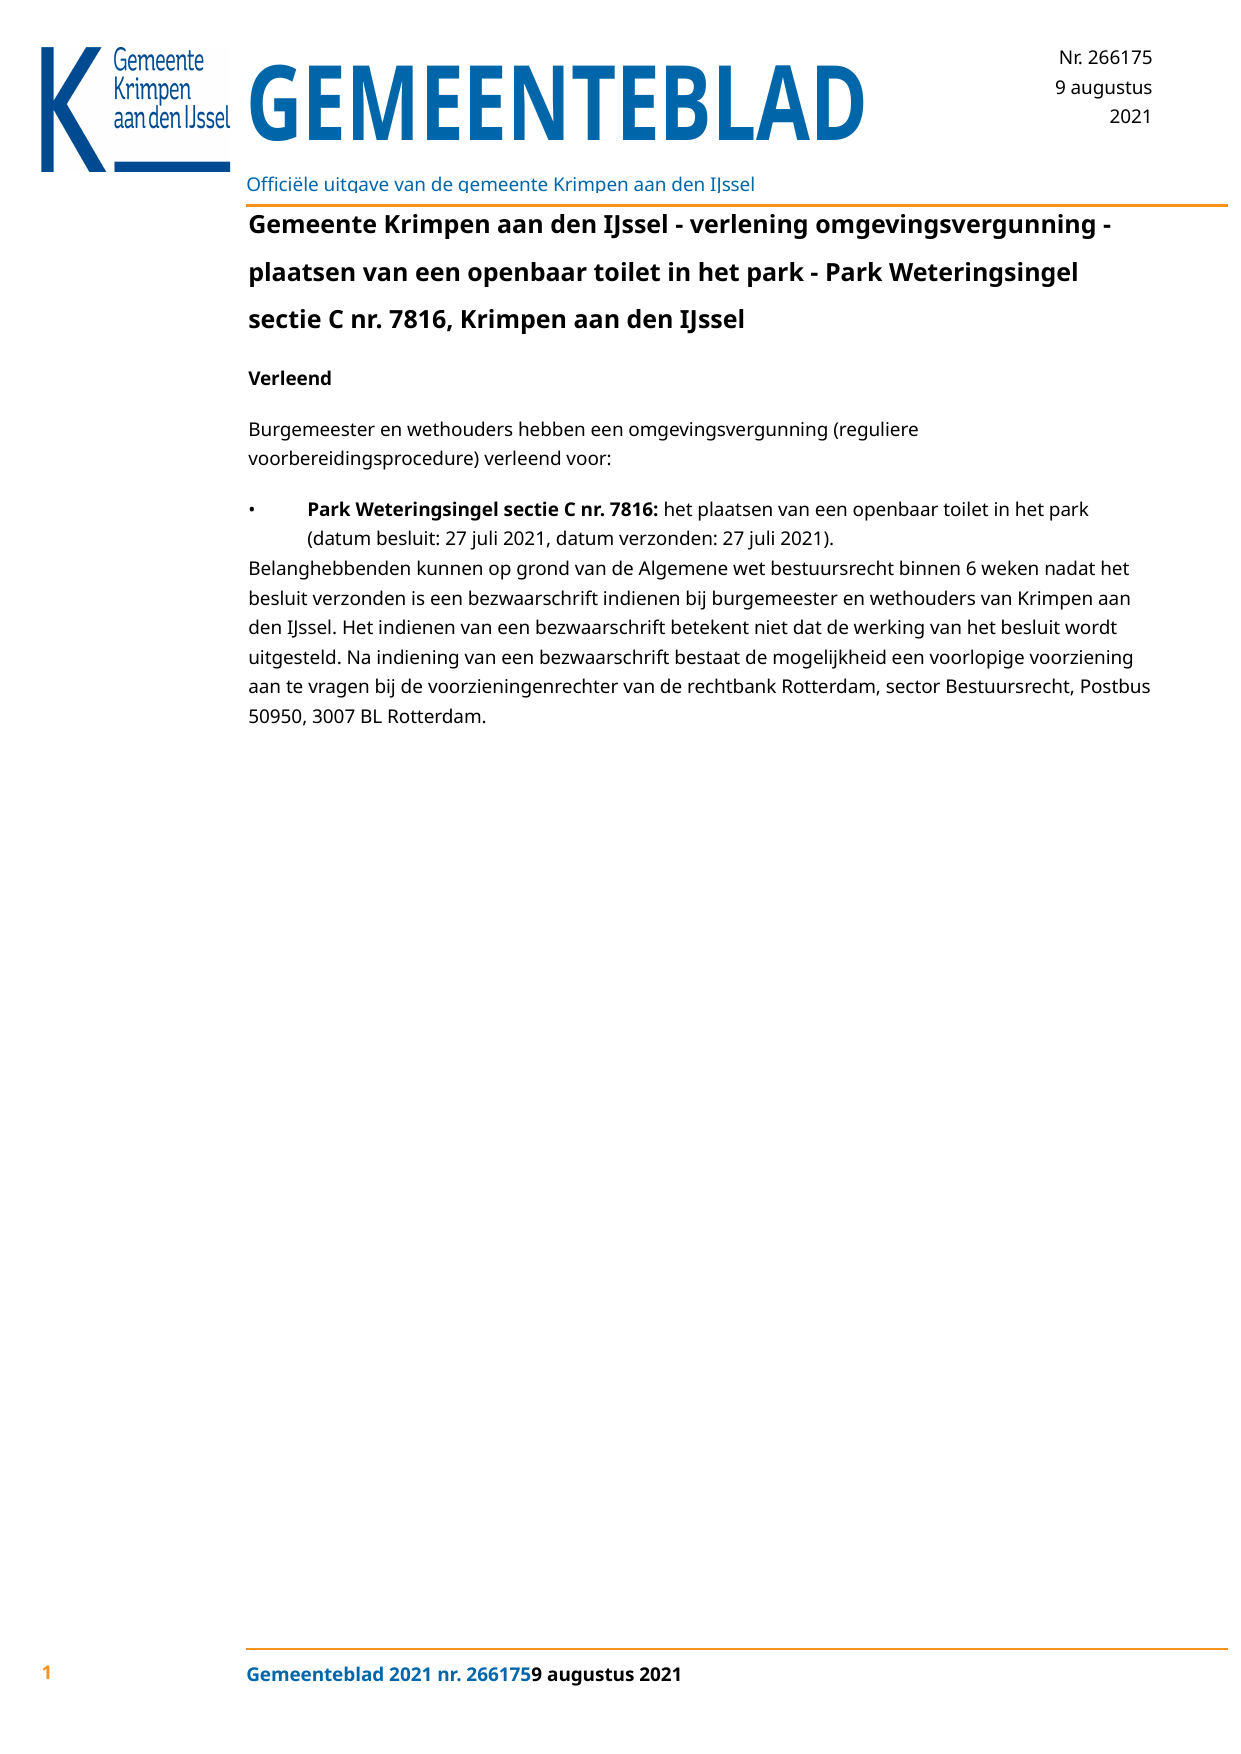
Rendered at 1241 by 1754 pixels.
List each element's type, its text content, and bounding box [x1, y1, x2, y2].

picture [41, 47, 231, 172]
text Burgemeester en wethouders hebben een omgevingsvergunning (reguliere voorbereidingsprocedure) verleend voor: [248, 416, 1152, 471]
text Gemeente Krimpen aan den IJssel - verlening omgevingsvergunning - plaatsen van een openbaar toilet in het park - Park Weteringsingel sectie C nr. 7816, Krimpen aan den IJssel [248, 207, 1152, 336]
text Belanghebbenden kunnen op grond van de Algemene wet bestuursrecht binnen 6 weken nadat het besluit verzonden is een bezwaarschrift indienen bij burgemeester en wethouders van Krimpen aan den IJssel. Het indienen van een bezwaarschrift betekent niet dat de werking van het besluit wordt uitgesteld. Na indiening van een bezwaarschrift bestaat de mogelijkheid een voorlopige voorziening aan te vragen bij de voorzieningenrechter van de rechtbank Rotterdam, sector Bestuursrecht, Postbus 50950, 3007 BL Rotterdam. [248, 555, 1152, 729]
text Verleend [248, 366, 1152, 391]
list Park Weteringsingel sectie C nr. 7816: het plaatsen van een openbaar toilet in het park (datum besluit: 27 juli 2021, datum verzonden: 27 juli 2021). [248, 496, 1152, 551]
